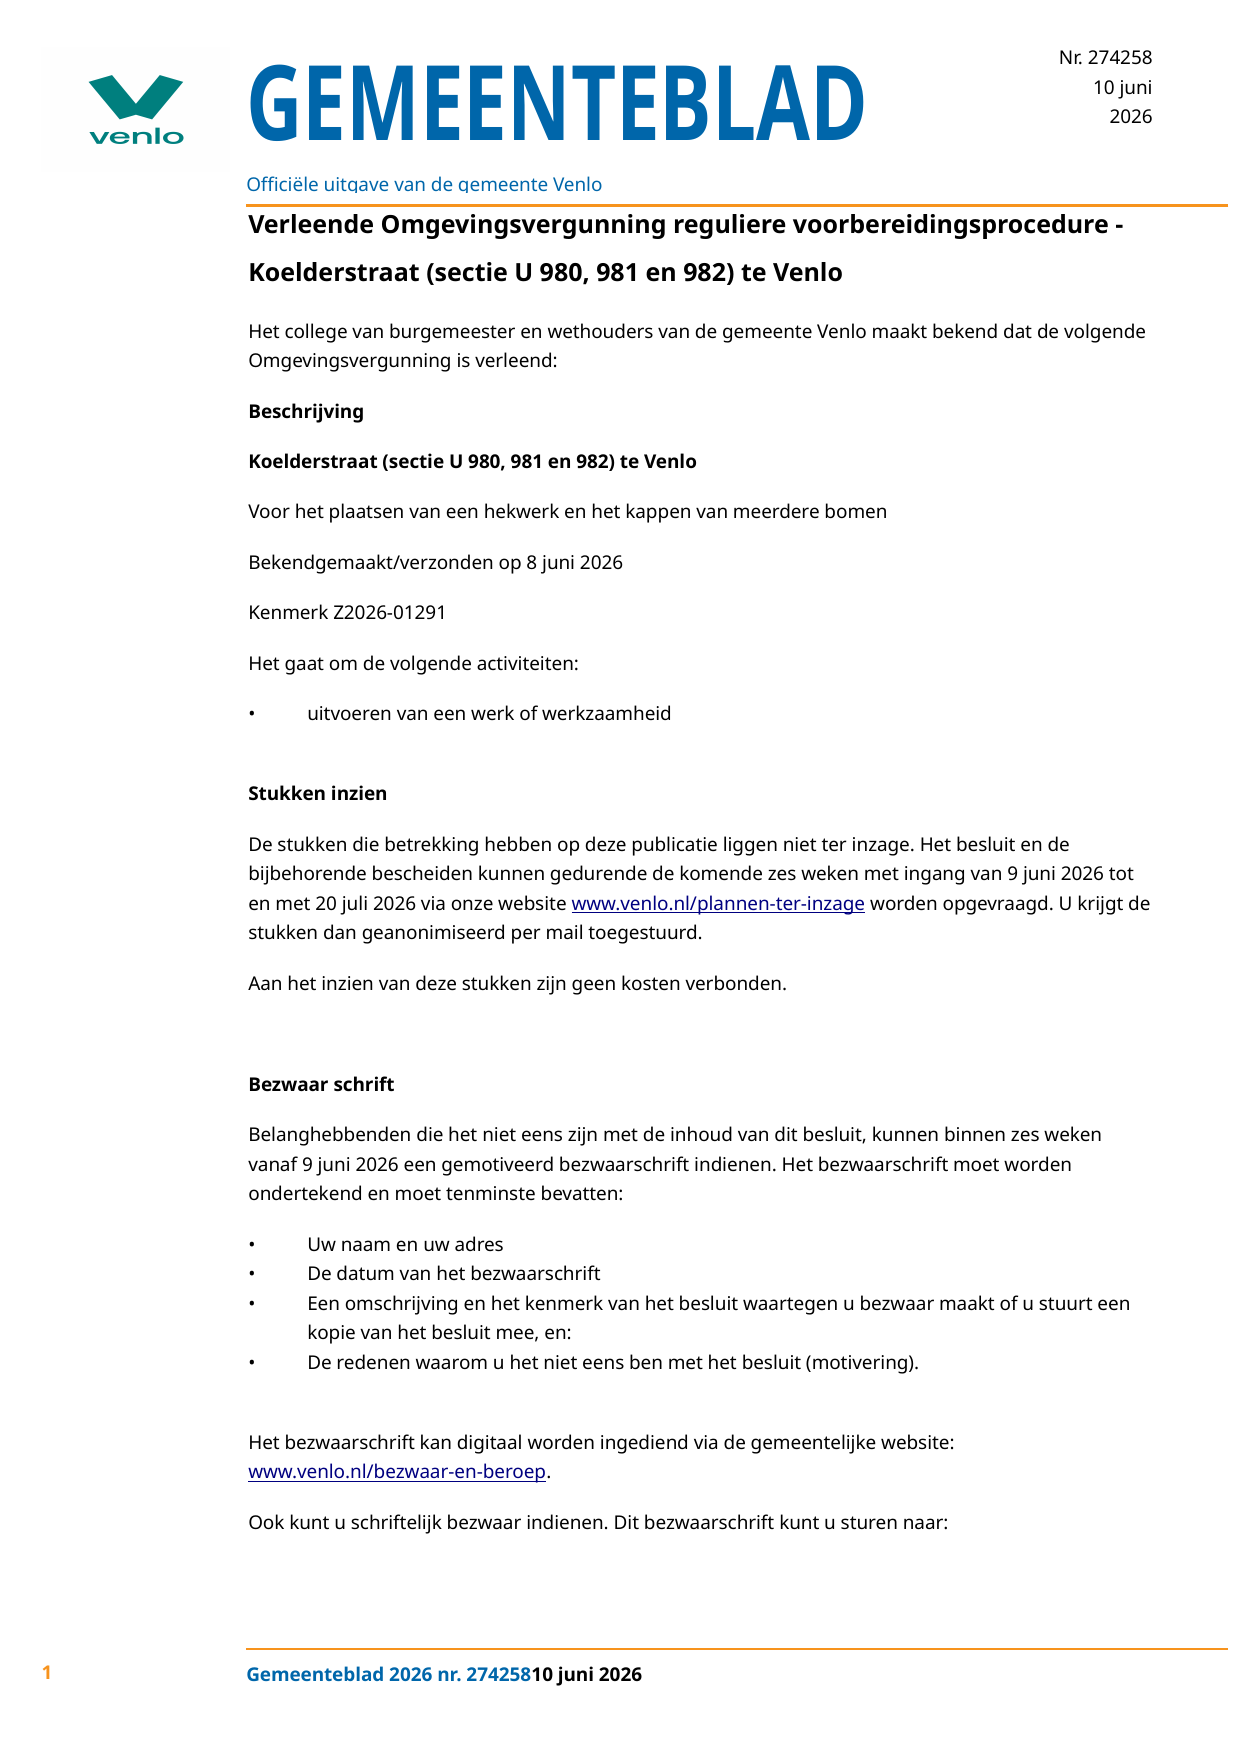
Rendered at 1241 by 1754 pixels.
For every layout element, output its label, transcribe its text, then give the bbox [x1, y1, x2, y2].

text Aan het inzien van deze stukken zijn geen kosten verbonden. [248, 970, 1152, 996]
text Voor het plaatsen van een hekwerk en het kappen van meerdere bomen [248, 499, 1152, 524]
text Het gaat om de volgende activiteiten: [248, 650, 1152, 676]
text Kenmerk Z2026-01291 [248, 599, 1152, 625]
text Belanghebbenden die het niet eens zijn met de inhoud van dit besluit, kunnen binnen zes weken vanaf 9 juni 2026 een gemotiveerd bezwaarschrift indienen. Het bezwaarschrift moet worden ondertekend en moet tenminste bevatten: [248, 1121, 1152, 1206]
list De datum van het bezwaarschrift [248, 1260, 1152, 1286]
text Stukken inzien [248, 780, 1152, 806]
text Verleende Omgevingsvergunning reguliere voorbereidingsprocedure - Koelderstraat (sectie U 980, 981 en 982) te Venlo [248, 207, 1152, 288]
text Het college van burgemeester en wethouders van de gemeente Venlo maakt bekend dat de volgende Omgevingsvergunning is verleend: [248, 318, 1152, 373]
text De stukken die betrekking hebben op deze publicatie liggen niet ter inzage. Het besluit en de bijbehorende bescheiden kunnen gedurende de komende zes weken met ingang van 9 juni 2026 tot en met 20 juli 2026 via onze website www.venlo.nl/plannen-ter-inzage worden opgevraagd. U krijgt de stukken dan geanonimiseerd per mail toegestuurd. [248, 831, 1152, 945]
list Uw naam en uw adres [248, 1231, 1152, 1257]
text Beschrijving [248, 398, 1152, 424]
picture [41, 47, 231, 172]
list Een omschrijving en het kenmerk van het besluit waartegen u bezwaar maakt of u stuurt een kopie van het besluit mee, en: [248, 1290, 1152, 1345]
text Het bezwaarschrift kan digitaal worden ingediend via de gemeentelijke website: www.venlo.nl/bezwaar-en-beroep. [248, 1429, 1152, 1484]
text Bezwaar schrift [248, 1071, 1152, 1097]
text Bekendgemaakt/verzonden op 8 juni 2026 [248, 549, 1152, 575]
list uitvoeren van een werk of werkzaamheid [248, 700, 1152, 726]
text Ook kunt u schriftelijk bezwaar indienen. Dit bezwaarschrift kunt u sturen naar: [248, 1509, 1152, 1535]
text Koelderstraat (sectie U 980, 981 en 982) te Venlo [248, 448, 1152, 474]
list De redenen waarom u het niet eens ben met het besluit (motivering). [248, 1349, 1152, 1375]
